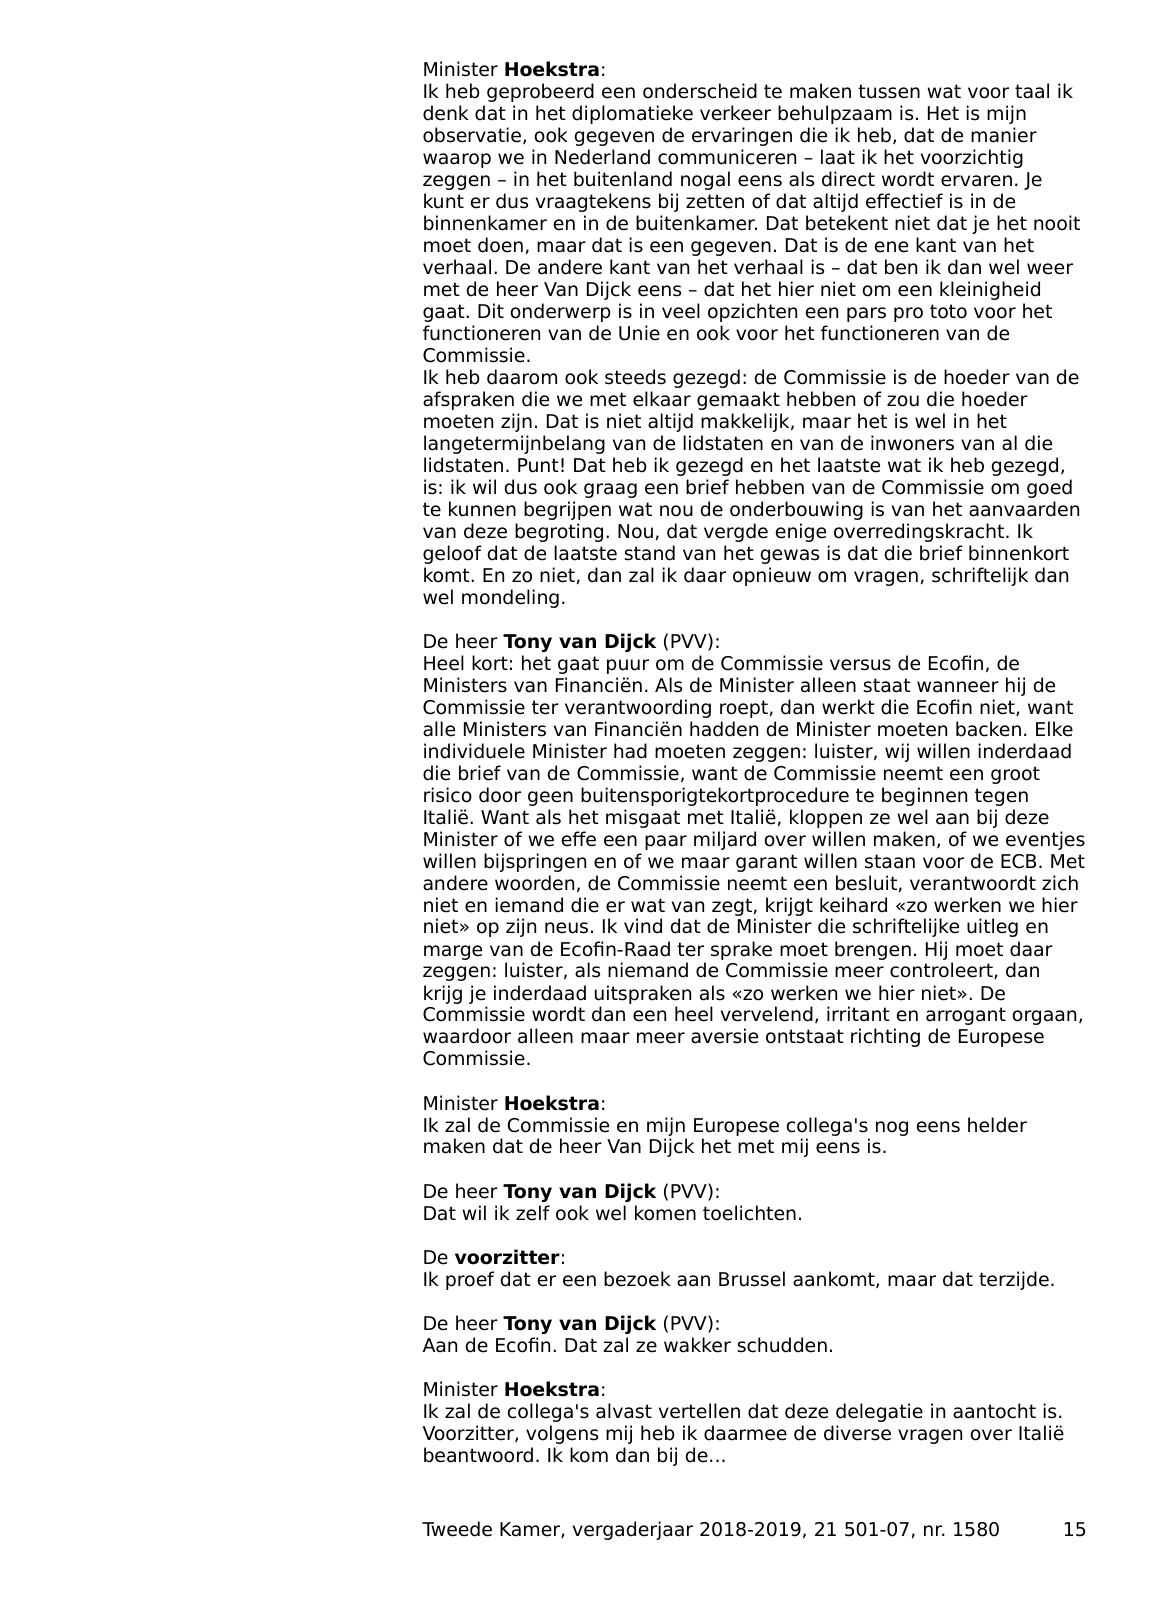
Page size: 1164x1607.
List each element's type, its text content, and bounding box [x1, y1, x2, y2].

text Aan de Ecofin. Dat zal ze wakker schudden. [422, 1335, 1087, 1357]
text De heer Tony van Dijck (PVV): [422, 631, 1087, 653]
text Ik zal de collega's alvast vertellen dat deze delegatie in aantocht is. [422, 1401, 1087, 1423]
text Ik proef dat er een bezoek aan Brussel aankomt, maar dat terzijde. [422, 1269, 1087, 1291]
text Minister Hoekstra: [422, 59, 1087, 81]
text Ik heb daarom ook steeds gezegd: de Commissie is de hoeder van de afspraken die we met elkaar gemaakt hebben of zou die hoeder moeten zijn. Dat is niet altijd makkelijk, maar het is wel in het langetermijnbelang van de lidstaten en van de inwoners van al die lidstaten. Punt! Dat heb ik gezegd en het laatste wat ik heb gezegd, is: ik wil dus ook graag een brief hebben van de Commissie om goed te kunnen begrijpen wat nou de onderbouwing is van het aanvaarden van deze begroting. Nou, dat vergde enige overredingskracht. Ik geloof dat de laatste stand van het gewas is dat die brief binnenkort komt. En zo niet, dan zal ik daar opnieuw om vragen, schriftelijk dan wel mondeling. [422, 367, 1087, 608]
text Voorzitter, volgens mij heb ik daarmee de diverse vragen over Italië beantwoord. Ik kom dan bij de... [422, 1423, 1087, 1467]
text Dat wil ik zelf ook wel komen toelichten. [422, 1203, 1087, 1224]
text Ik zal de Commissie en mijn Europese collega's nog eens helder maken dat de heer Van Dijck het met mij eens is. [422, 1114, 1087, 1158]
text De voorzitter: [422, 1247, 1087, 1269]
text De heer Tony van Dijck (PVV): [422, 1181, 1087, 1203]
text Minister Hoekstra: [422, 1379, 1087, 1401]
text Heel kort: het gaat puur om de Commissie versus de Ecofin, de Ministers van Financiën. Als de Minister alleen staat wanneer hij de Commissie ter verantwoording roept, dan werkt die Ecofin niet, want alle Ministers van Financiën hadden de Minister moeten backen. Elke individuele Minister had moeten zeggen: luister, wij willen inderdaad die brief van de Commissie, want de Commissie neemt een groot risico door geen buitensporigtekortprocedure te beginnen tegen Italië. Want als het misgaat met Italië, kloppen ze wel aan bij deze Minister of we effe een paar miljard over willen maken, of we eventjes willen bijspringen en of we maar garant willen staan voor de ECB. Met andere woorden, de Commissie neemt een besluit, verantwoordt zich niet en iemand die er wat van zegt, krijgt keihard «zo werken we hier niet» op zijn neus. Ik vind dat de Minister die schriftelijke uitleg en marge van de Ecofin-Raad ter sprake moet brengen. Hij moet daar zeggen: luister, als niemand de Commissie meer controleert, dan krijg je inderdaad uitspraken als «zo werken we hier niet». De Commissie wordt dan een heel vervelend, irritant en arrogant orgaan, waardoor alleen maar meer aversie ontstaat richting de Europese Commissie. [422, 653, 1087, 1070]
text De heer Tony van Dijck (PVV): [422, 1313, 1087, 1335]
text Minister Hoekstra: [422, 1092, 1087, 1114]
text Ik heb geprobeerd een onderscheid te maken tussen wat voor taal ik denk dat in het diplomatieke verkeer behulpzaam is. Het is mijn observatie, ook gegeven de ervaringen die ik heb, dat de manier waarop we in Nederland communiceren – laat ik het voorzichtig zeggen – in het buitenland nogal eens als direct wordt ervaren. Je kunt er dus vraagtekens bij zetten of dat altijd effectief is in de binnenkamer en in de buitenkamer. Dat betekent niet dat je het nooit moet doen, maar dat is een gegeven. Dat is de ene kant van het verhaal. De andere kant van het verhaal is – dat ben ik dan wel weer met de heer Van Dijck eens – dat het hier niet om een kleinigheid gaat. Dit onderwerp is in veel opzichten een pars pro toto voor het functioneren van de Unie en ook voor het functioneren van de Commissie. [422, 81, 1087, 367]
